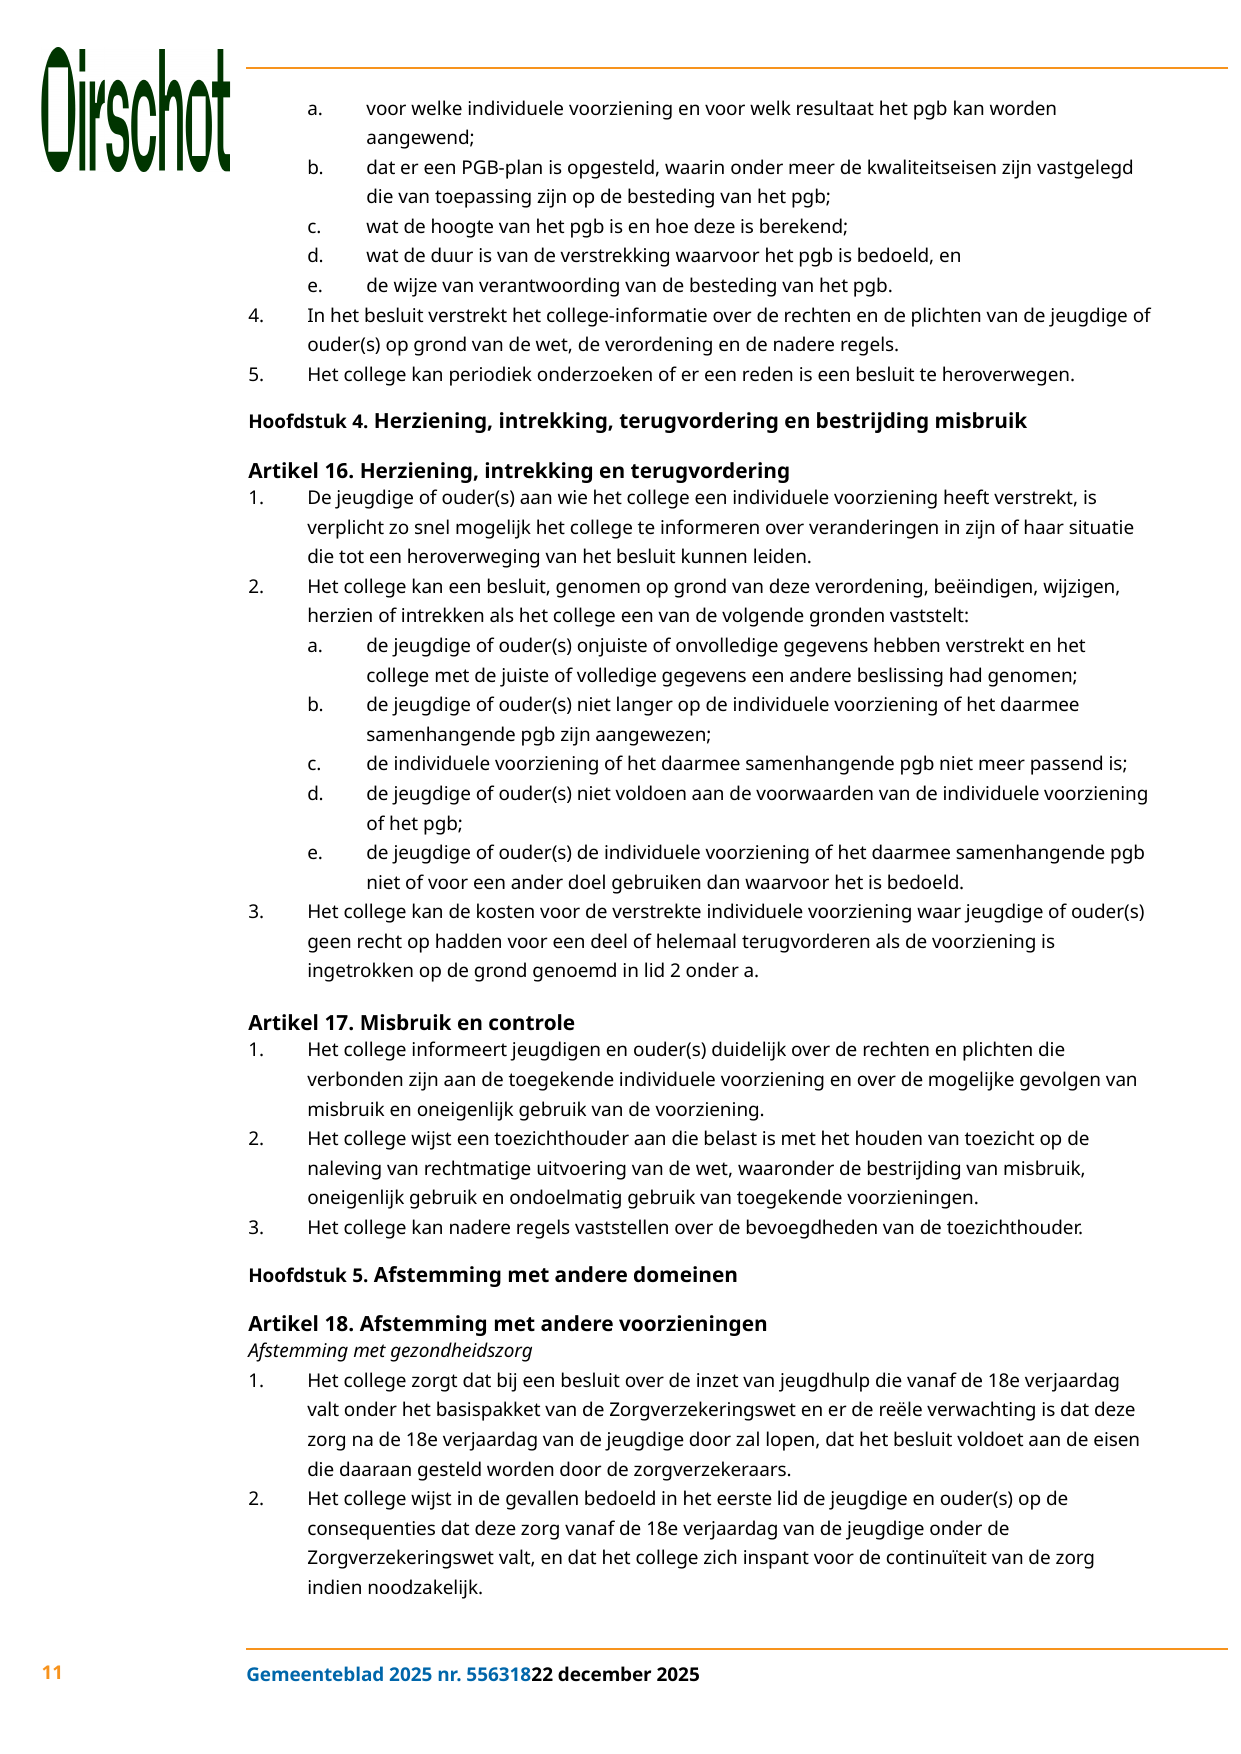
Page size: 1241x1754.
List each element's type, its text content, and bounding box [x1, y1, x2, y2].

list Het college informeert jeugdigen en ouder(s) duidelijk over de rechten en plichten die verbonden zijn aan de toegekende individuele voorziening en over de mogelijke gevolgen van misbruik en oneigenlijk gebruik van de voorziening. [248, 1037, 1152, 1121]
list de jeugdige of ouder(s) onjuiste of onvolledige gegevens hebben verstrekt en het college met de juiste of volledige gegevens een andere beslissing had genomen; [307, 632, 1152, 688]
list Het college kan periodiek onderzoeken of er een reden is een besluit te heroverwegen. [248, 361, 1152, 387]
list Het college wijst een toezichthouder aan die belast is met het houden van toezicht op de naleving van rechtmatige uitvoering van de wet, waaronder de bestrijding van misbruik, oneigenlijk gebruik en ondoelmatig gebruik van toegekende voorzieningen. [248, 1125, 1152, 1210]
list In het besluit verstrekt het college-informatie over de rechten en de plichten van de jeugdige of ouder(s) op grond van de wet, de verordening en de nadere regels. [248, 302, 1152, 357]
text Afstemming met gezondheidszorg [248, 1337, 1152, 1363]
list De jeugdige of ouder(s) aan wie het college een individuele voorziening heeft verstrekt, is verplicht zo snel mogelijk het college te informeren over veranderingen in zijn of haar situatie die tot een heroverweging van het besluit kunnen leiden. [248, 484, 1152, 569]
list de individuele voorziening of het daarmee samenhangende pgb niet meer passend is; [307, 751, 1152, 776]
text Artikel 16. Herziening, intrekking en terugvordering [248, 456, 1152, 484]
text Artikel 18. Afstemming met andere voorzieningen [248, 1309, 1152, 1337]
list Het college wijst in de gevallen bedoeld in het eerste lid de jeugdige en ouder(s) op de consequenties dat deze zorg vanaf de 18e verjaardag van de jeugdige onder de Zorgverzekeringswet valt, en dat het college zich inspant voor de continuïteit van de zorg indien noodzakelijk. [248, 1485, 1152, 1600]
text Hoofdstuk 4. Herziening, intrekking, terugvordering en bestrijding misbruik [248, 407, 1152, 435]
list de jeugdige of ouder(s) niet voldoen aan de voorwaarden van de individuele voorziening of het pgb; [307, 780, 1152, 836]
list wat de hoogte van het pgb is en hoe deze is berekend; [307, 213, 1152, 239]
list de wijze van verantwoording van de besteding van het pgb. [307, 272, 1152, 298]
list Het college kan nadere regels vaststellen over de bevoegdheden van de toezichthouder. [248, 1214, 1152, 1240]
list voor welke individuele voorziening en voor welk resultaat het pgb kan worden aangewend; [307, 95, 1152, 150]
list de jeugdige of ouder(s) niet langer op de individuele voorziening of het daarmee samenhangende pgb zijn aangewezen; [307, 691, 1152, 747]
list Het college zorgt dat bij een besluit over de inzet van jeugdhulp die vanaf de 18e verjaardag valt onder het basispakket van de Zorgverzekeringswet en er de reële verwachting is dat deze zorg na de 18e verjaardag van de jeugdige door zal lopen, dat het besluit voldoet aan de eisen die daaraan gesteld worden door de zorgverzekeraars. [248, 1367, 1152, 1481]
list Het college kan de kosten voor de verstrekte individuele voorziening waar jeugdige of ouder(s) geen recht op hadden voor een deel of helemaal terugvorderen als de voorziening is ingetrokken op de grond genoemd in lid 2 onder a. [248, 898, 1152, 983]
text Artikel 17. Misbruik en controle [248, 1008, 1152, 1037]
picture [41, 47, 231, 172]
list de jeugdige of ouder(s) de individuele voorziening of het daarmee samenhangende pgb niet of voor een ander doel gebruiken dan waarvoor het is bedoeld. [307, 839, 1152, 895]
list Het college kan een besluit, genomen op grond van deze verordening, beëindigen, wijzigen, herzien of intrekken als het college een van de volgende gronden vaststelt: [248, 573, 1152, 628]
text Hoofdstuk 5. Afstemming met andere domeinen [248, 1260, 1152, 1288]
list dat er een PGB-plan is opgesteld, waarin onder meer de kwaliteitseisen zijn vastgelegd die van toepassing zijn op de besteding van het pgb; [307, 154, 1152, 209]
list wat de duur is van de verstrekking waarvoor het pgb is bedoeld, en [307, 243, 1152, 268]
